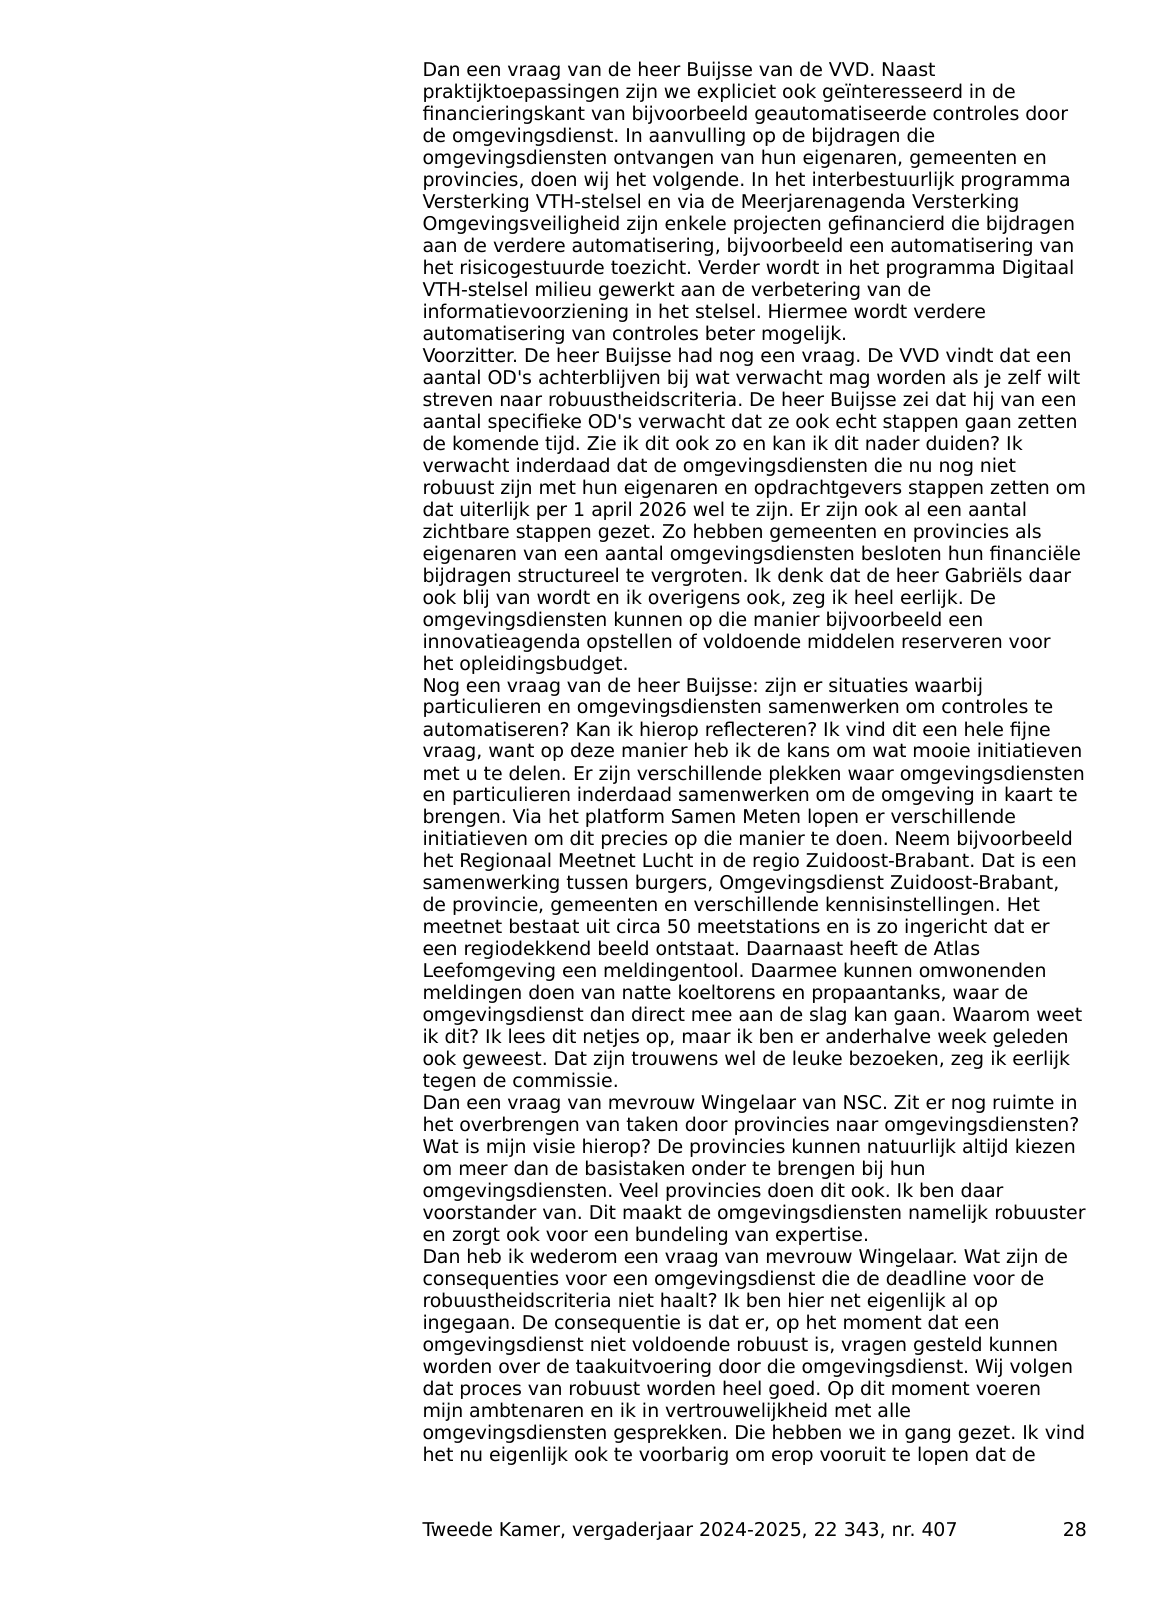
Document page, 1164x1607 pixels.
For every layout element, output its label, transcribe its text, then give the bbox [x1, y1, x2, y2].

text Dan een vraag van mevrouw Wingelaar van NSC. Zit er nog ruimte in het overbrengen van taken door provincies naar omgevingsdiensten? Wat is mijn visie hierop? De provincies kunnen natuurlijk altijd kiezen om meer dan de basistaken onder te brengen bij hun omgevingsdiensten. Veel provincies doen dit ook. Ik ben daar voorstander van. Dit maakt de omgevingsdiensten namelijk robuuster en zorgt ook voor een bundeling van expertise. [422, 1092, 1087, 1246]
text Dan een vraag van de heer Buijsse van de VVD. Naast praktijktoepassingen zijn we expliciet ook geïnteresseerd in de financieringskant van bijvoorbeeld geautomatiseerde controles door de omgevingsdienst. In aanvulling op de bijdragen die omgevingsdiensten ontvangen van hun eigenaren, gemeenten en provincies, doen wij het volgende. In het interbestuurlijk programma Versterking VTH-stelsel en via de Meerjarenagenda Versterking Omgevingsveiligheid zijn enkele projecten gefinancierd die bijdragen aan de verdere automatisering, bijvoorbeeld een automatisering van het risicogestuurde toezicht. Verder wordt in het programma Digitaal VTH-stelsel milieu gewerkt aan de verbetering van de informatievoorziening in het stelsel. Hiermee wordt verdere automatisering van controles beter mogelijk. [422, 59, 1087, 345]
text Voorzitter. De heer Buijsse had nog een vraag. De VVD vindt dat een aantal OD's achterblijven bij wat verwacht mag worden als je zelf wilt streven naar robuustheidscriteria. De heer Buijsse zei dat hij van een aantal specifieke OD's verwacht dat ze ook echt stappen gaan zetten de komende tijd. Zie ik dit ook zo en kan ik dit nader duiden? Ik verwacht inderdaad dat de omgevingsdiensten die nu nog niet robuust zijn met hun eigenaren en opdrachtgevers stappen zetten om dat uiterlijk per 1 april 2026 wel te zijn. Er zijn ook al een aantal zichtbare stappen gezet. Zo hebben gemeenten en provincies als eigenaren van een aantal omgevingsdiensten besloten hun financiële bijdragen structureel te vergroten. Ik denk dat de heer Gabriëls daar ook blij van wordt en ik overigens ook, zeg ik heel eerlijk. De omgevingsdiensten kunnen op die manier bijvoorbeeld een innovatieagenda opstellen of voldoende middelen reserveren voor het opleidingsbudget. [422, 345, 1087, 674]
text Nog een vraag van de heer Buijsse: zijn er situaties waarbij particulieren en omgevingsdiensten samenwerken om controles te automatiseren? Kan ik hierop reflecteren? Ik vind dit een hele fijne vraag, want op deze manier heb ik de kans om wat mooie initiatieven met u te delen. Er zijn verschillende plekken waar omgevingsdiensten en particulieren inderdaad samenwerken om de omgeving in kaart te brengen. Via het platform Samen Meten lopen er verschillende initiatieven om dit precies op die manier te doen. Neem bijvoorbeeld het Regionaal Meetnet Lucht in de regio Zuidoost-Brabant. Dat is een samenwerking tussen burgers, Omgevingsdienst Zuidoost-Brabant, de provincie, gemeenten en verschillende kennisinstellingen. Het meetnet bestaat uit circa 50 meetstations en is zo ingericht dat er een regiodekkend beeld ontstaat. Daarnaast heeft de Atlas Leefomgeving een meldingentool. Daarmee kunnen omwonenden meldingen doen van natte koeltorens en propaantanks, waar de omgevingsdienst dan direct mee aan de slag kan gaan. Waarom weet ik dit? Ik lees dit netjes op, maar ik ben er anderhalve week geleden ook geweest. Dat zijn trouwens wel de leuke bezoeken, zeg ik eerlijk tegen de commissie. [422, 674, 1087, 1092]
text Dan heb ik wederom een vraag van mevrouw Wingelaar. Wat zijn de consequenties voor een omgevingsdienst die de deadline voor de robuustheidscriteria niet haalt? Ik ben hier net eigenlijk al op ingegaan. De consequentie is dat er, op het moment dat een omgevingsdienst niet voldoende robuust is, vragen gesteld kunnen worden over de taakuitvoering door die omgevingsdienst. Wij volgen dat proces van robuust worden heel goed. Op dit moment voeren mijn ambtenaren en ik in vertrouwelijkheid met alle omgevingsdiensten gesprekken. Die hebben we in gang gezet. Ik vind het nu eigenlijk ook te voorbarig om erop vooruit te lopen dat de [422, 1246, 1087, 1466]
